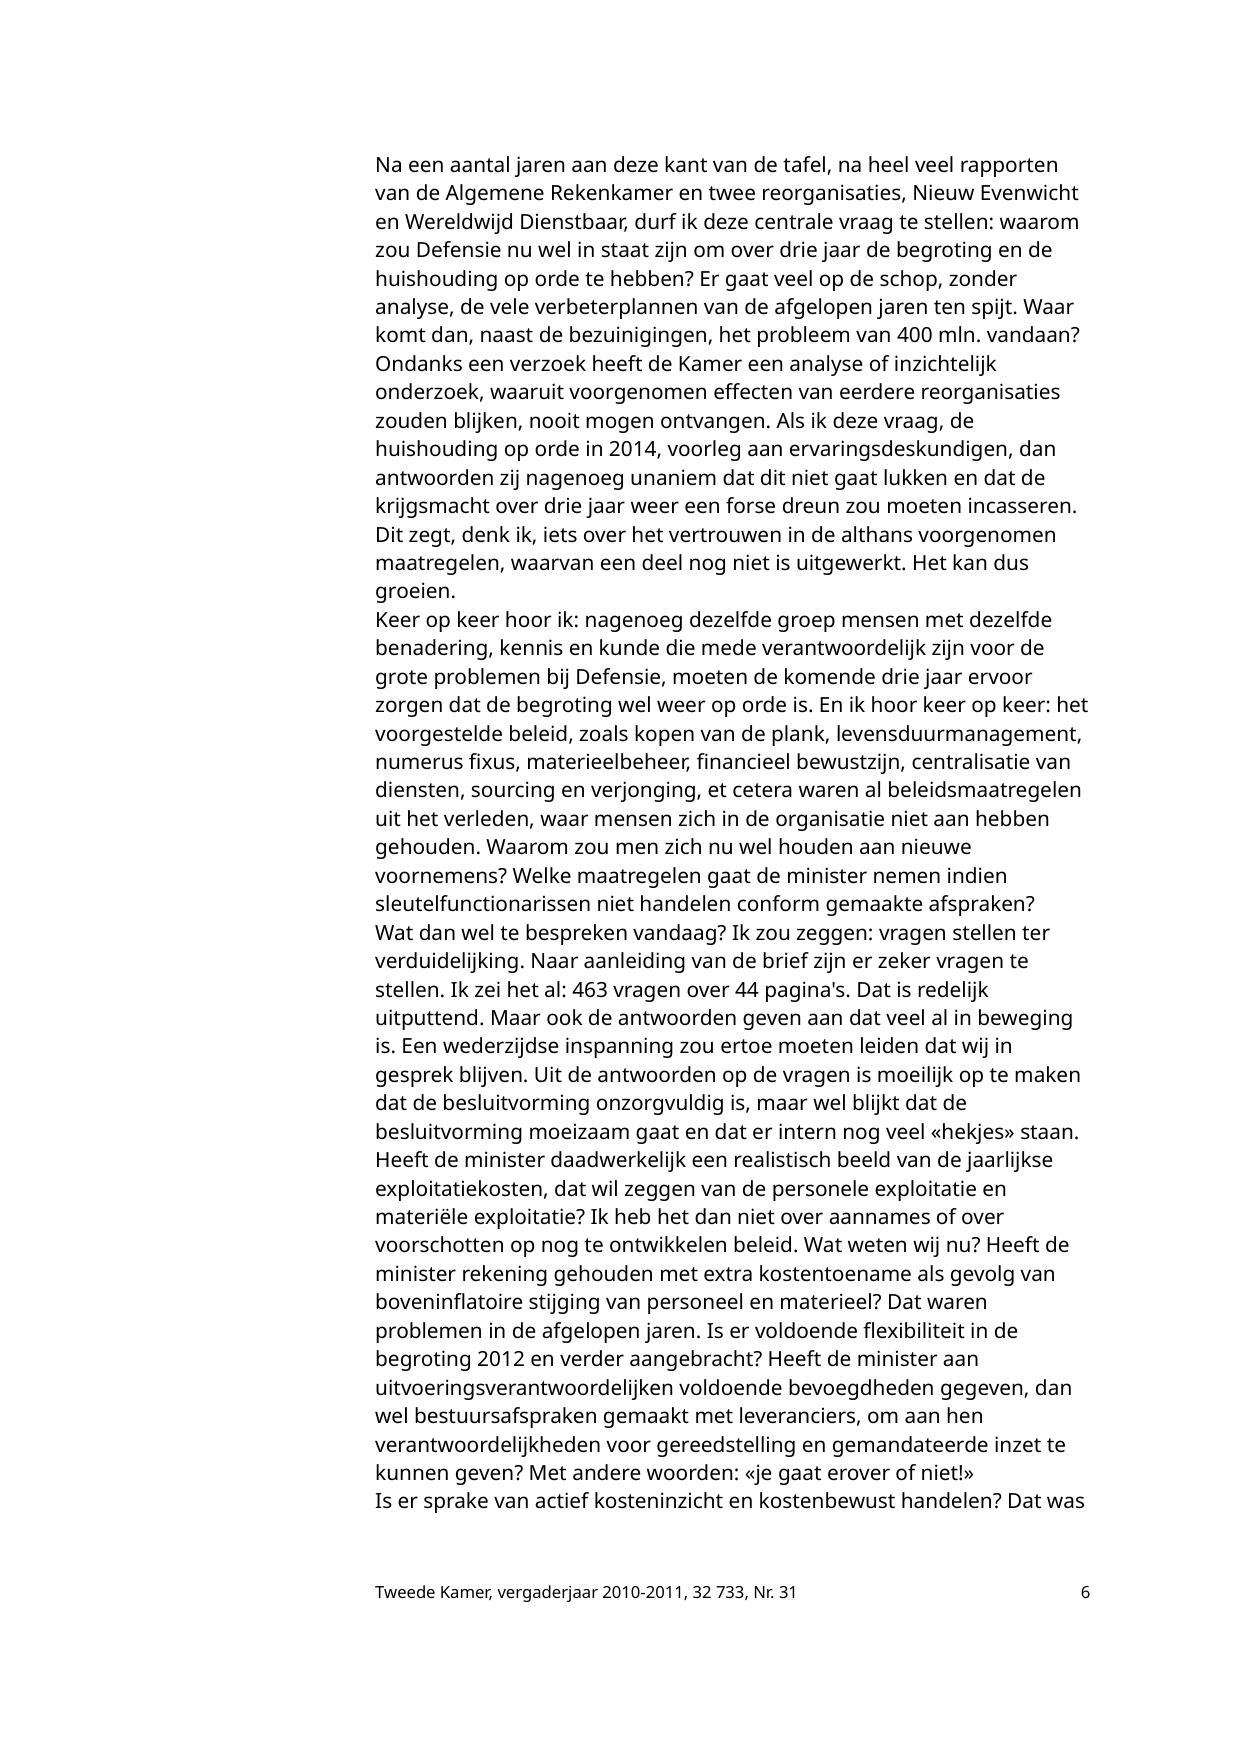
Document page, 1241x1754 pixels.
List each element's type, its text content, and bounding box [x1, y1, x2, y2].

text Keer op keer hoor ik: nagenoeg dezelfde groep mensen met dezelfde benadering, kennis en kunde die mede verantwoordelijk zijn voor de grote problemen bij Defensie, moeten de komende drie jaar ervoor zorgen dat de begroting wel weer op orde is. En ik hoor keer op keer: het voorgestelde beleid, zoals kopen van de plank, levensduurmanagement, numerus fixus, materieelbeheer, financieel bewustzijn, centralisatie van diensten, sourcing en verjonging, et cetera waren al beleidsmaatregelen uit het verleden, waar mensen zich in de organisatie niet aan hebben gehouden. Waarom zou men zich nu wel houden aan nieuwe voornemens? Welke maatregelen gaat de minister nemen indien sleutelfunctionarissen niet handelen conform gemaakte afspraken? [375, 605, 1090, 918]
text Na een aantal jaren aan deze kant van de tafel, na heel veel rapporten van de Algemene Rekenkamer en twee reorganisaties, Nieuw Evenwicht en Wereldwijd Dienstbaar, durf ik deze centrale vraag te stellen: waarom zou Defensie nu wel in staat zijn om over drie jaar de begroting en de huishouding op orde te hebben? Er gaat veel op de schop, zonder analyse, de vele verbeterplannen van de afgelopen jaren ten spijt. Waar komt dan, naast de bezuinigingen, het probleem van 400 mln. vandaan? Ondanks een verzoek heeft de Kamer een analyse of inzichtelijk onderzoek, waaruit voorgenomen effecten van eerdere reorganisaties zouden blijken, nooit mogen ontvangen. Als ik deze vraag, de huishouding op orde in 2014, voorleg aan ervaringsdeskundigen, dan antwoorden zij nagenoeg unaniem dat dit niet gaat lukken en dat de krijgsmacht over drie jaar weer een forse dreun zou moeten incasseren. Dit zegt, denk ik, iets over het vertrouwen in de althans voorgenomen maatregelen, waarvan een deel nog niet is uitgewerkt. Het kan dus groeien. [375, 150, 1090, 605]
text Is er sprake van actief kosteninzicht en kostenbewust handelen? Dat was [375, 1487, 1090, 1515]
text Heeft de minister daadwerkelijk een realistisch beeld van de jaarlijkse exploitatiekosten, dat wil zeggen van de personele exploitatie en materiële exploitatie? Ik heb het dan niet over aannames of over voorschotten op nog te ontwikkelen beleid. Wat weten wij nu? Heeft de minister rekening gehouden met extra kostentoename als gevolg van boveninflatoire stijging van personeel en materieel? Dat waren problemen in de afgelopen jaren. Is er voldoende flexibiliteit in de begroting 2012 en verder aangebracht? Heeft de minister aan uitvoeringsverantwoordelijken voldoende bevoegdheden gegeven, dan wel bestuursafspraken gemaakt met leveranciers, om aan hen verantwoordelijkheden voor gereedstelling en gemandateerde inzet te kunnen geven? Met andere woorden: «je gaat erover of niet!» [375, 1145, 1090, 1487]
text Wat dan wel te bespreken vandaag? Ik zou zeggen: vragen stellen ter verduidelijking. Naar aanleiding van de brief zijn er zeker vragen te stellen. Ik zei het al: 463 vragen over 44 pagina's. Dat is redelijk uitputtend. Maar ook de antwoorden geven aan dat veel al in beweging is. Een wederzijdse inspanning zou ertoe moeten leiden dat wij in gesprek blijven. Uit de antwoorden op de vragen is moeilijk op te maken dat de besluitvorming onzorgvuldig is, maar wel blijkt dat de besluitvorming moeizaam gaat en dat er intern nog veel «hekjes» staan. [375, 918, 1090, 1145]
